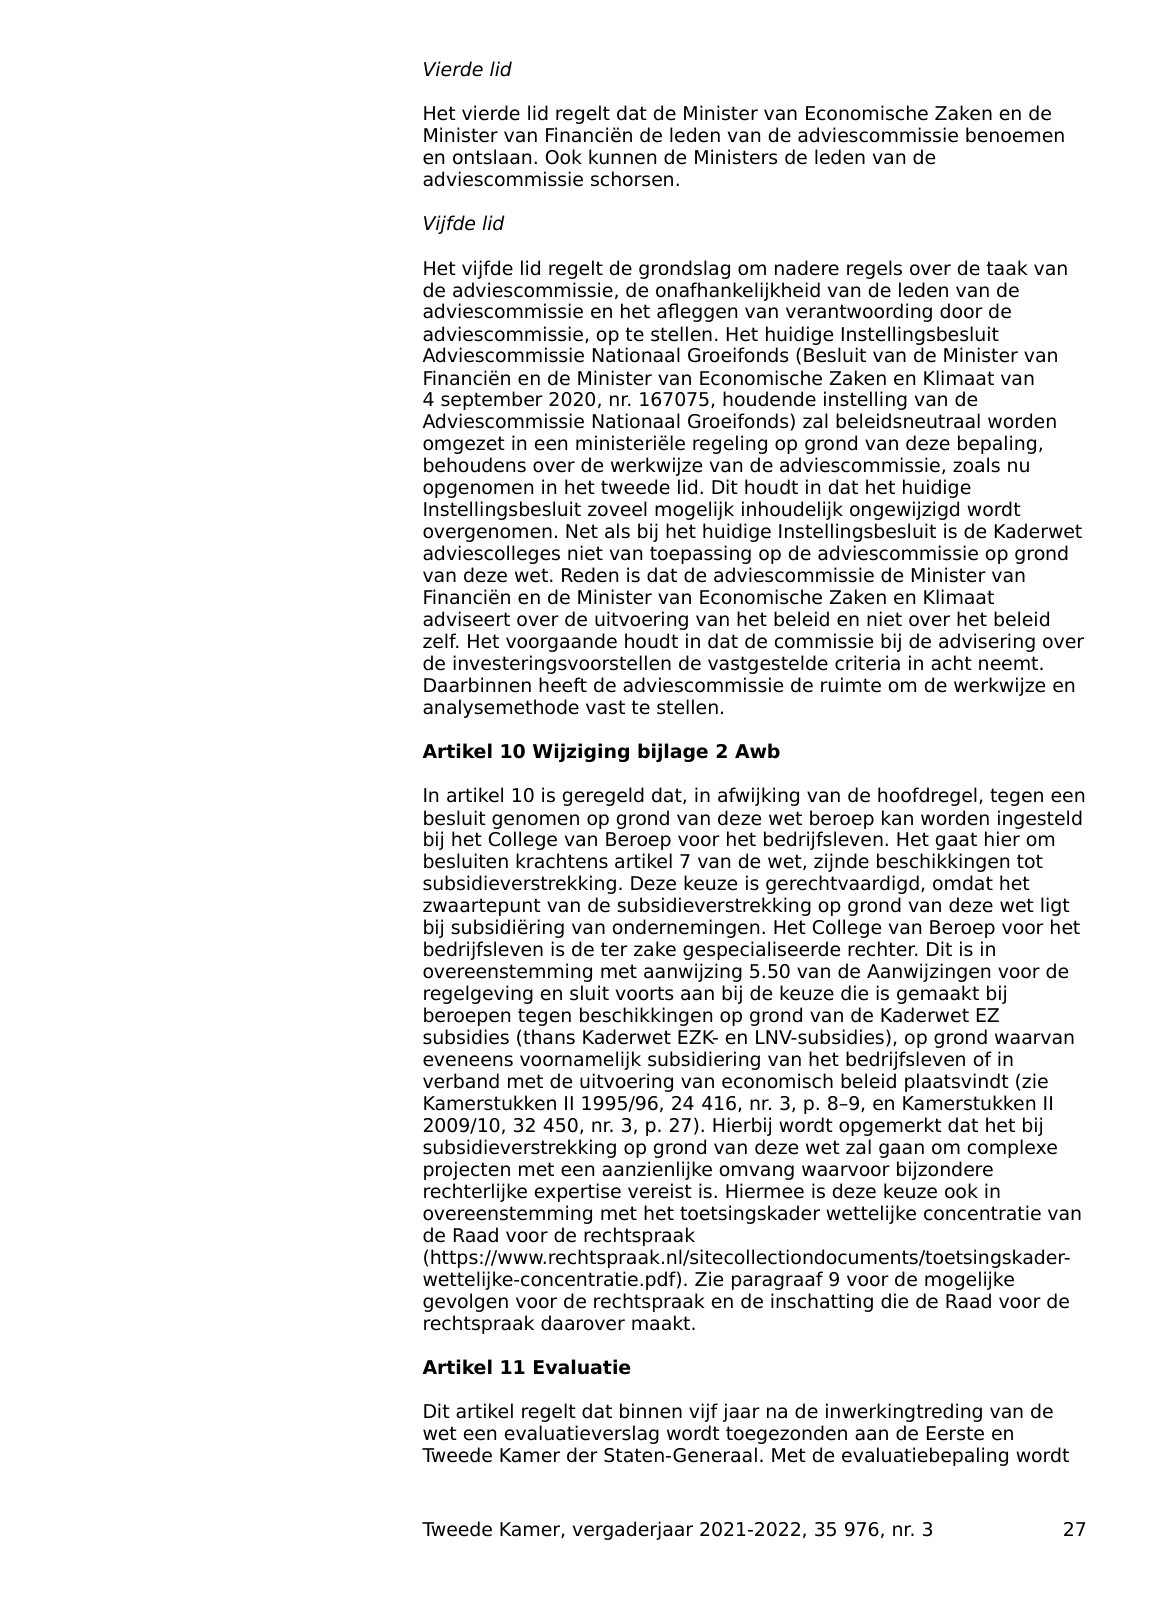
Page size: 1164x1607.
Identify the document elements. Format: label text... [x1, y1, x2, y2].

text Dit artikel regelt dat binnen vijf jaar na de inwerkingtreding van de wet een evaluatieverslag wordt toegezonden aan de Eerste en Tweede Kamer der Staten-Generaal. Met de evaluatiebepaling wordt [422, 1401, 1087, 1467]
text Het vijfde lid regelt de grondslag om nadere regels over de taak van de adviescommissie, de onafhankelijkheid van de leden van de adviescommissie en het afleggen van verantwoording door de adviescommissie, op te stellen. Het huidige Instellingsbesluit Adviescommissie Nationaal Groeifonds (Besluit van de Minister van Financiën en de Minister van Economische Zaken en Klimaat van 4 september 2020, nr. 167075, houdende instelling van de Adviescommissie Nationaal Groeifonds) zal beleidsneutraal worden omgezet in een ministeriële regeling op grond van deze bepaling, behoudens over de werkwijze van de adviescommissie, zoals nu opgenomen in het tweede lid. Dit houdt in dat het huidige Instellingsbesluit zoveel mogelijk inhoudelijk ongewijzigd wordt overgenomen. Net als bij het huidige Instellingsbesluit is de Kaderwet adviescolleges niet van toepassing op de adviescommissie op grond van deze wet. Reden is dat de adviescommissie de Minister van Financiën en de Minister van Economische Zaken en Klimaat adviseert over de uitvoering van het beleid en niet over het beleid zelf. Het voorgaande houdt in dat de commissie bij de advisering over de investeringsvoorstellen de vastgestelde criteria in acht neemt. Daarbinnen heeft de adviescommissie de ruimte om de werkwijze en analysemethode vast te stellen. [422, 257, 1087, 719]
text In artikel 10 is geregeld dat, in afwijking van de hoofdregel, tegen een besluit genomen op grond van deze wet beroep kan worden ingesteld bij het College van Beroep voor het bedrijfsleven. Het gaat hier om besluiten krachtens artikel 7 van de wet, zijnde beschikkingen tot subsidieverstrekking. Deze keuze is gerechtvaardigd, omdat het zwaartepunt van de subsidieverstrekking op grond van deze wet ligt bij subsidiëring van ondernemingen. Het College van Beroep voor het bedrijfsleven is de ter zake gespecialiseerde rechter. Dit is in overeenstemming met aanwijzing 5.50 van de Aanwijzingen voor de regelgeving en sluit voorts aan bij de keuze die is gemaakt bij beroepen tegen beschikkingen op grond van de Kaderwet EZ subsidies (thans Kaderwet EZK- en LNV-subsidies), op grond waarvan eveneens voornamelijk subsidiering van het bedrijfsleven of in verband met de uitvoering van economisch beleid plaatsvindt (zie Kamerstukken II 1995/96, 24 416, nr. 3, p. 8–9, en Kamerstukken II 2009/10, 32 450, nr. 3, p. 27). Hierbij wordt opgemerkt dat het bij subsidieverstrekking op grond van deze wet zal gaan om complexe projecten met een aanzienlijke omvang waarvoor bijzondere rechterlijke expertise vereist is. Hiermee is deze keuze ook in overeenstemming met het toetsingskader wettelijke concentratie van de Raad voor de rechtspraak (https://www.rechtspraak.nl/sitecollectiondocuments/toetsingskader-wettelijke-concentratie.pdf). Zie paragraaf 9 voor de mogelijke gevolgen voor de rechtspraak en de inschatting die de Raad voor de rechtspraak daarover maakt. [422, 785, 1087, 1335]
text Het vierde lid regelt dat de Minister van Economische Zaken en de Minister van Financiën de leden van de adviescommissie benoemen en ontslaan. Ook kunnen de Ministers de leden van de adviescommissie schorsen. [422, 103, 1087, 191]
subtitle Artikel 10 Wijziging bijlage 2 Awb [422, 741, 1087, 763]
subtitle Artikel 11 Evaluatie [422, 1357, 1087, 1379]
subtitle Vijfde lid [422, 213, 1087, 235]
subtitle Vierde lid [422, 59, 1087, 81]
